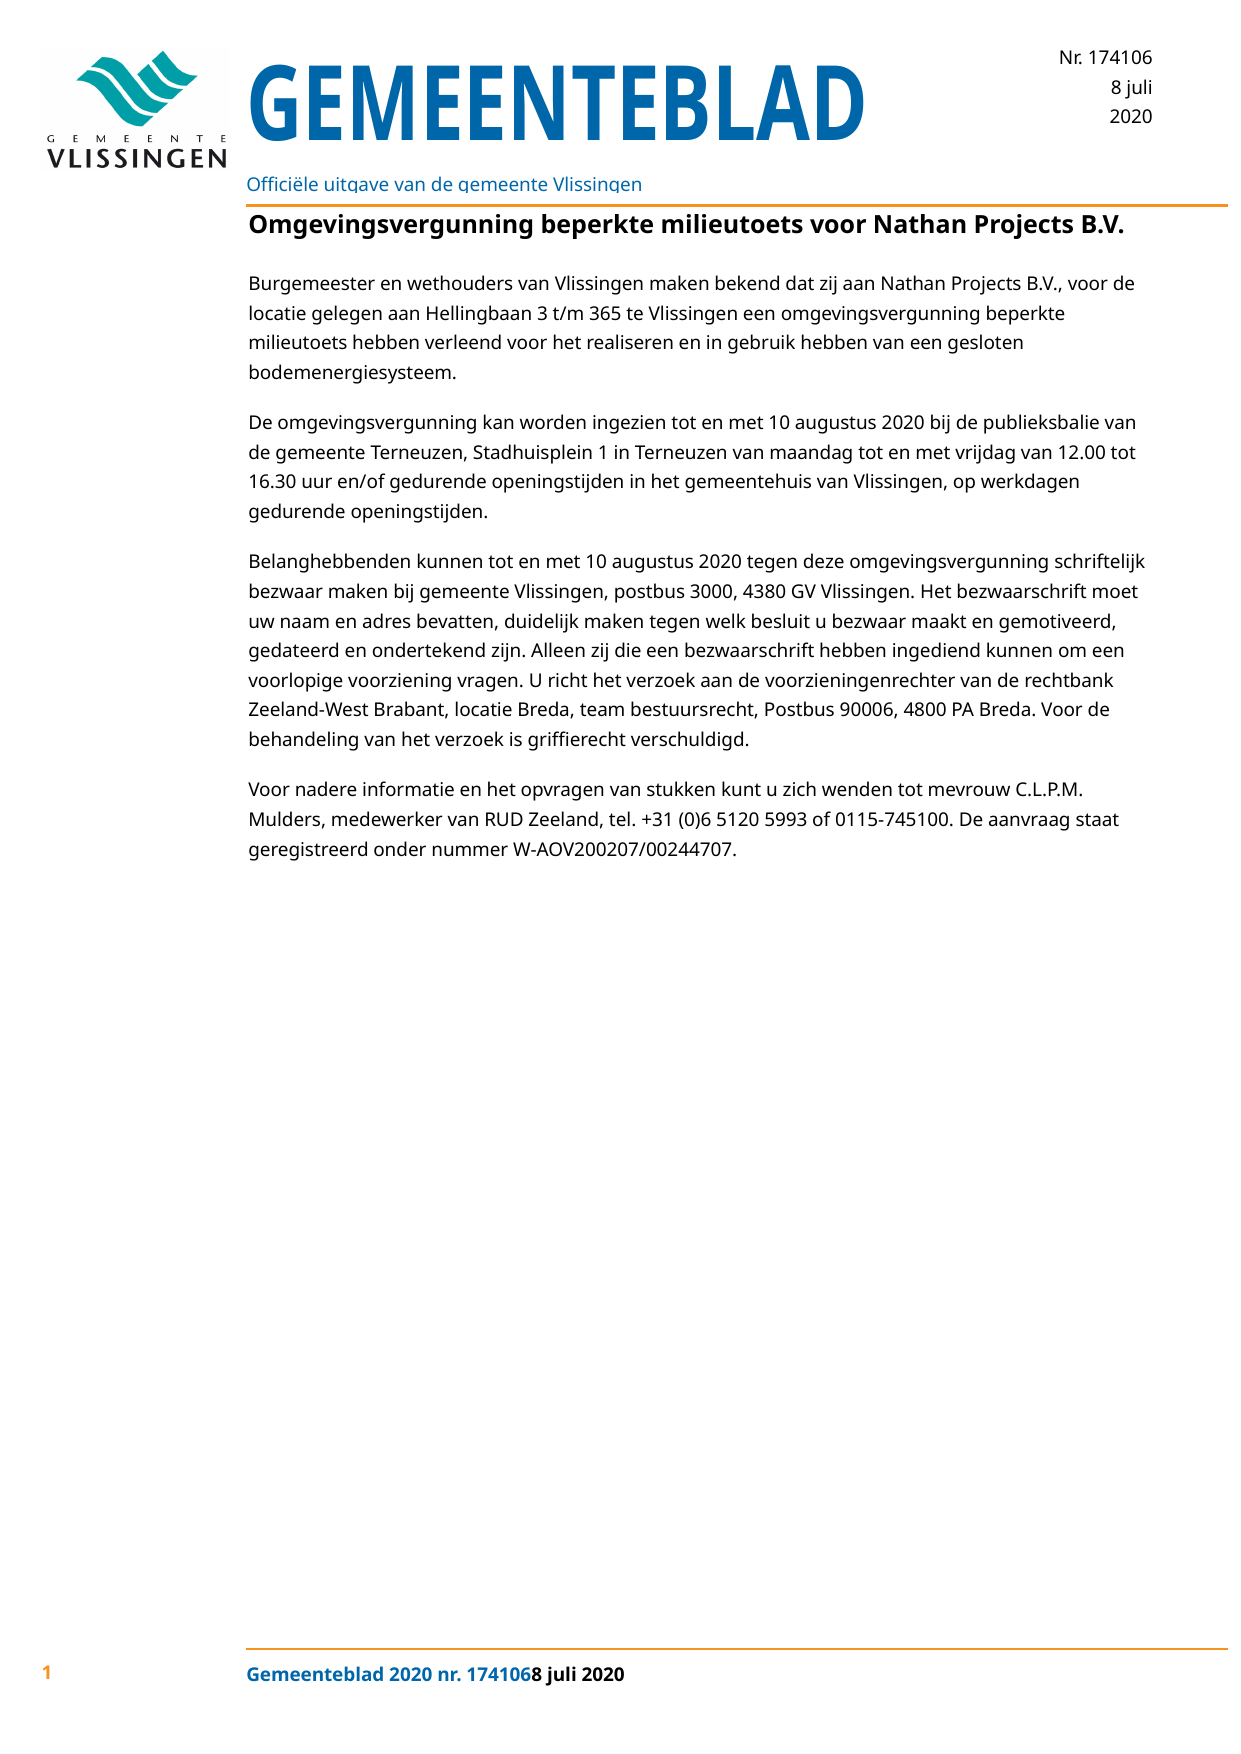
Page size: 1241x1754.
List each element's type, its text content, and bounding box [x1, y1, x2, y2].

picture [41, 47, 231, 172]
text Burgemeester en wethouders van Vlissingen maken bekend dat zij aan Nathan Projects B.V., voor de locatie gelegen aan Hellingbaan 3 t/m 365 te Vlissingen een omgevingsvergunning beperkte milieutoets hebben verleend voor het realiseren en in gebruik hebben van een gesloten bodemenergiesysteem. [248, 270, 1152, 385]
text Voor nadere informatie en het opvragen van stukken kunt u zich wenden tot mevrouw C.L.P.M. Mulders, medewerker van RUD Zeeland, tel. +31 (0)6 5120 5993 of 0115-745100. De aanvraag staat geregistreerd onder nummer W-AOV200207/00244707. [248, 777, 1152, 861]
text De omgevingsvergunning kan worden ingezien tot en met 10 augustus 2020 bij de publieksbalie van de gemeente Terneuzen, Stadhuisplein 1 in Terneuzen van maandag tot en met vrijdag van 12.00 tot 16.30 uur en/of gedurende openingstijden in het gemeentehuis van Vlissingen, op werkdagen gedurende openingstijden. [248, 409, 1152, 524]
text Omgevingsvergunning beperkte milieutoets voor Nathan Projects B.V. [248, 207, 1152, 241]
text Belanghebbenden kunnen tot en met 10 augustus 2020 tegen deze omgevingsvergunning schriftelijk bezwaar maken bij gemeente Vlissingen, postbus 3000, 4380 GV Vlissingen. Het bezwaarschrift moet uw naam en adres bevatten, duidelijk maken tegen welk besluit u bezwaar maakt en gemotiveerd, gedateerd en ondertekend zijn. Alleen zij die een bezwaarschrift hebben ingediend kunnen om een voorlopige voorziening vragen. U richt het verzoek aan de voorzieningenrechter van de rechtbank Zeeland-West Brabant, locatie Breda, team bestuursrecht, Postbus 90006, 4800 PA Breda. Voor de behandeling van het verzoek is griffierecht verschuldigd. [248, 549, 1152, 752]
